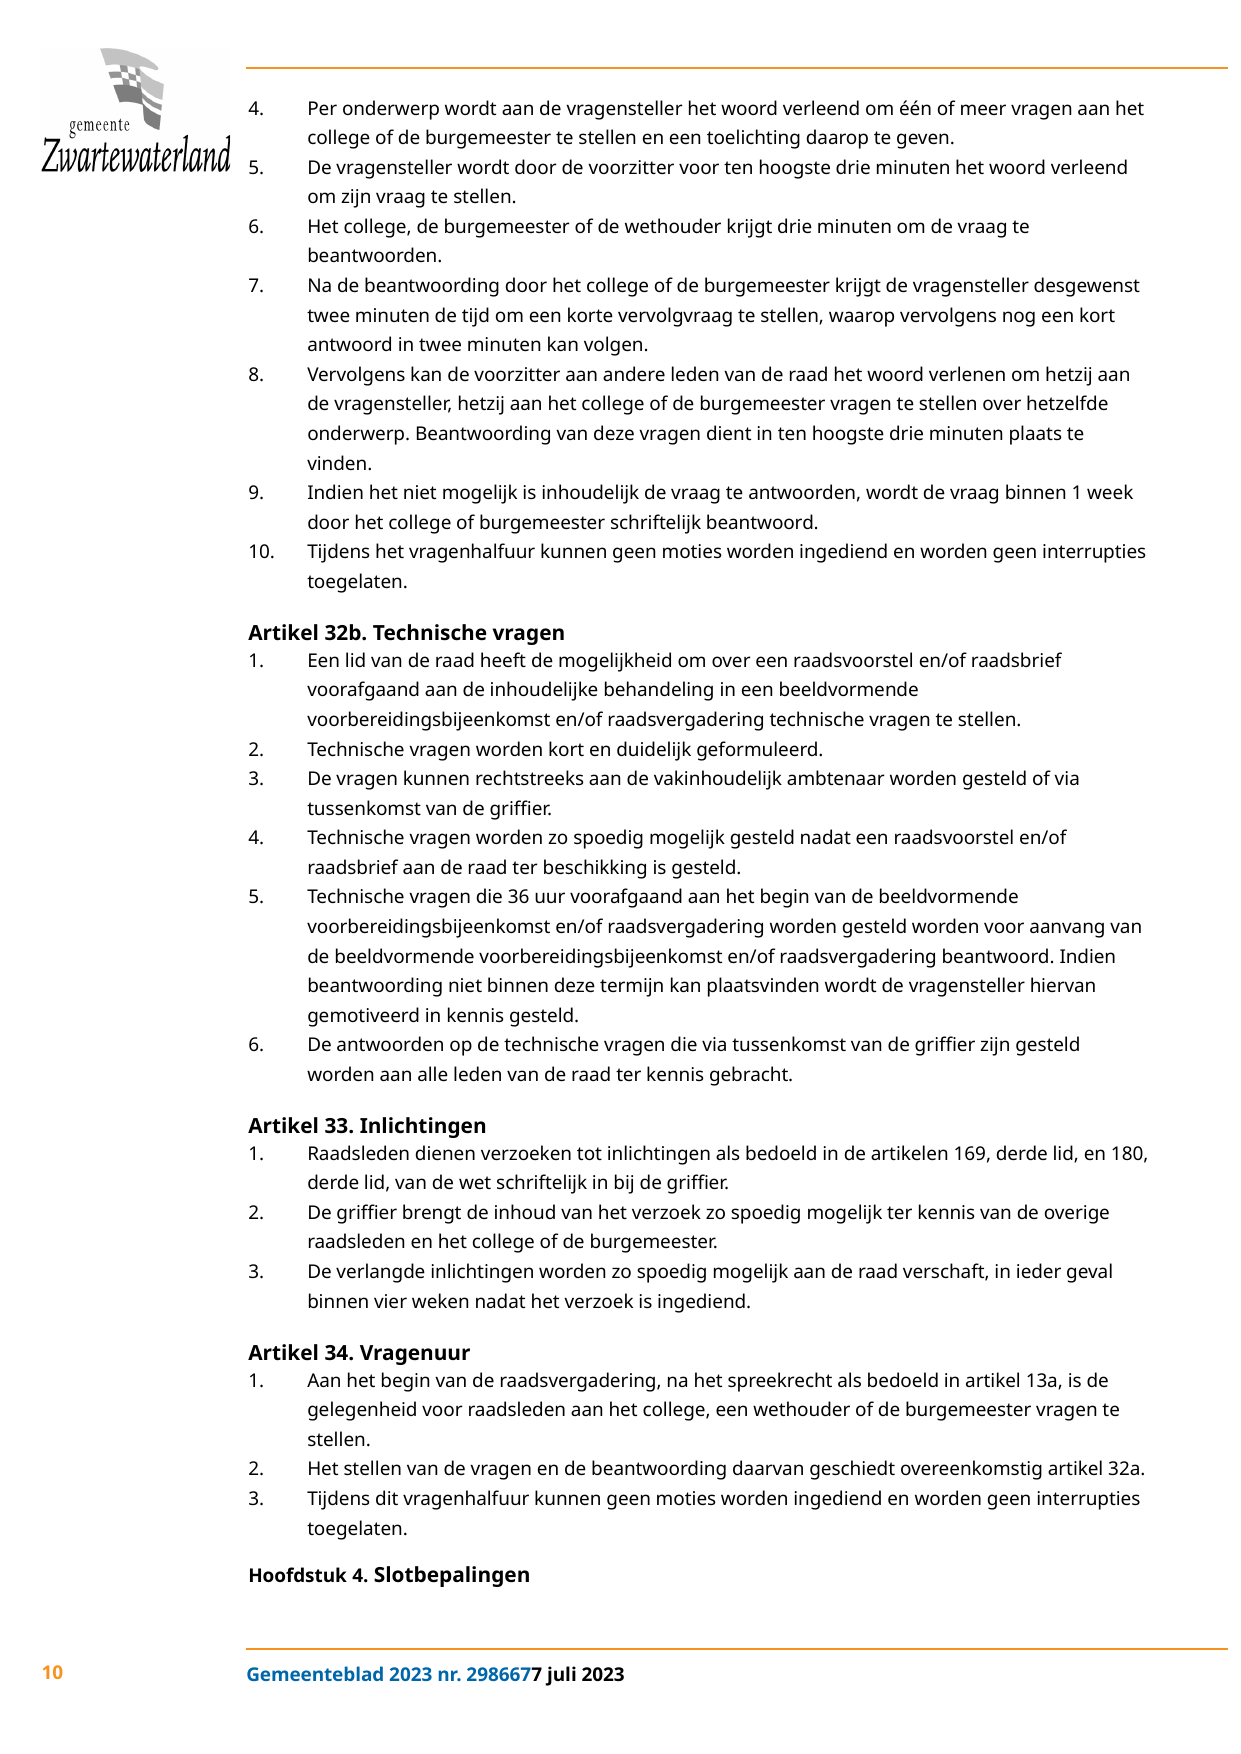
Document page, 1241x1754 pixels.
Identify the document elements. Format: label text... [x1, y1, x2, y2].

list Het college, de burgemeester of de wethouder krijgt drie minuten om de vraag te beantwoorden. [248, 213, 1152, 268]
text Hoofdstuk 4. Slotbepalingen [248, 1560, 1152, 1589]
list Technische vragen worden kort en duidelijk geformuleerd. [248, 736, 1152, 761]
list Na de beantwoording door het college of de burgemeester krijgt de vragensteller desgewenst twee minuten de tijd om een korte vervolgvraag te stellen, waarop vervolgens nog een kort antwoord in twee minuten kan volgen. [248, 272, 1152, 357]
list De antwoorden op de technische vragen die via tussenkomst van de griffier zijn gesteld worden aan alle leden van de raad ter kennis gebracht. [248, 1032, 1152, 1087]
list Tijdens dit vragenhalfuur kunnen geen moties worden ingediend en worden geen interrupties toegelaten. [248, 1485, 1152, 1540]
list De griffier brengt de inhoud van het verzoek zo spoedig mogelijk ter kennis van de overige raadsleden en het college of de burgemeester. [248, 1199, 1152, 1254]
list Raadsleden dienen verzoeken tot inlichtingen als bedoeld in de artikelen 169, derde lid, en 180, derde lid, van de wet schriftelijk in bij de griffier. [248, 1140, 1152, 1195]
list De vragensteller wordt door de voorzitter voor ten hoogste drie minuten het woord verleend om zijn vraag te stellen. [248, 154, 1152, 209]
list Vervolgens kan de voorzitter aan andere leden van de raad het woord verlenen om hetzij aan de vragensteller, hetzij aan het college of de burgemeester vragen te stellen over hetzelfde onderwerp. Beantwoording van deze vragen dient in ten hoogste drie minuten plaats te vinden. [248, 361, 1152, 476]
text Artikel 34. Vragenuur [248, 1338, 1152, 1367]
list Het stellen van de vragen en de beantwoording daarvan geschiedt overeenkomstig artikel 32a. [248, 1456, 1152, 1481]
text Artikel 33. Inlichtingen [248, 1112, 1152, 1140]
text Artikel 32b. Technische vragen [248, 618, 1152, 647]
list Per onderwerp wordt aan de vragensteller het woord verleend om één of meer vragen aan het college of de burgemeester te stellen en een toelichting daarop te geven. [248, 95, 1152, 150]
list Een lid van de raad heeft de mogelijkheid om over een raadsvoorstel en/of raadsbrief voorafgaand aan de inhoudelijke behandeling in een beeldvormende voorbereidingsbijeenkomst en/of raadsvergadering technische vragen te stellen. [248, 647, 1152, 732]
list De verlangde inlichtingen worden zo spoedig mogelijk aan de raad verschaft, in ieder geval binnen vier weken nadat het verzoek is ingediend. [248, 1258, 1152, 1314]
list Indien het niet mogelijk is inhoudelijk de vraag te antwoorden, wordt de vraag binnen 1 week door het college of burgemeester schriftelijk beantwoord. [248, 479, 1152, 535]
list De vragen kunnen rechtstreeks aan de vakinhoudelijk ambtenaar worden gesteld of via tussenkomst van de griffier. [248, 765, 1152, 821]
picture [41, 47, 231, 172]
list Technische vragen die 36 uur voorafgaand aan het begin van de beeldvormende voorbereidingsbijeenkomst en/of raadsvergadering worden gesteld worden voor aanvang van de beeldvormende voorbereidingsbijeenkomst en/of raadsvergadering beantwoord. Indien beantwoording niet binnen deze termijn kan plaatsvinden wordt de vragensteller hiervan gemotiveerd in kennis gesteld. [248, 884, 1152, 1028]
list Technische vragen worden zo spoedig mogelijk gesteld nadat een raadsvoorstel en/of raadsbrief aan de raad ter beschikking is gesteld. [248, 824, 1152, 880]
list Tijdens het vragenhalfuur kunnen geen moties worden ingediend en worden geen interrupties toegelaten. [248, 538, 1152, 594]
list Aan het begin van de raadsvergadering, na het spreekrecht als bedoeld in artikel 13a, is de gelegenheid voor raadsleden aan het college, een wethouder of de burgemeester vragen te stellen. [248, 1367, 1152, 1452]
